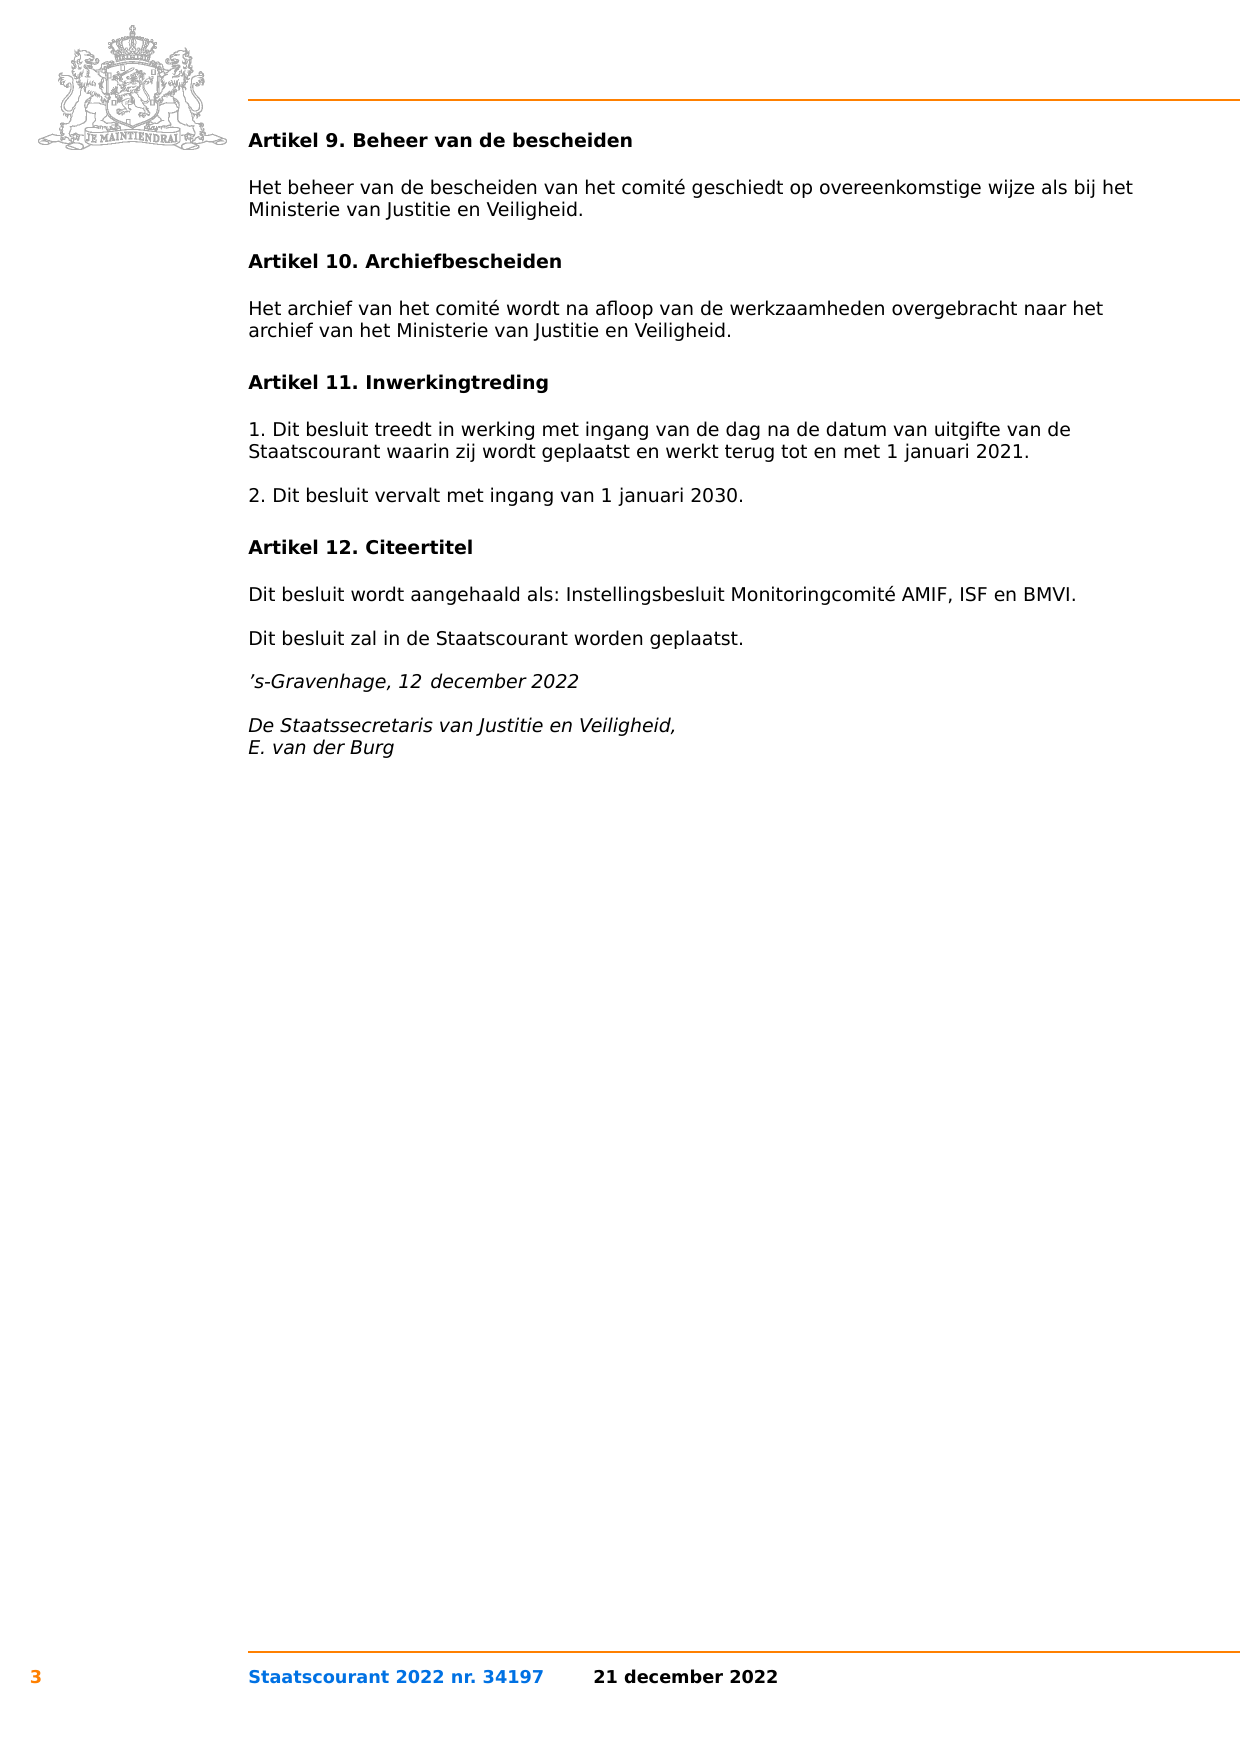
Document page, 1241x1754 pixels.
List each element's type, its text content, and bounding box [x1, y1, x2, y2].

text Dit besluit zal in de Staatscourant worden geplaatst. [248, 627, 1163, 649]
subtitle Artikel 10. Archiefbescheiden [248, 251, 1163, 273]
text 2. Dit besluit vervalt met ingang van 1 januari 2030. [248, 484, 1163, 507]
text Dit besluit wordt aangehaald als: Instellingsbesluit Monitoringcomité AMIF, ISF en BMVI. [248, 583, 1163, 606]
picture [38, 25, 227, 150]
subtitle Artikel 9. Beheer van de bescheiden [248, 130, 1163, 152]
text 1. Dit besluit treedt in werking met ingang van de dag na de datum van uitgifte van de Staatscourant waarin zij wordt geplaatst en werkt terug tot en met 1 januari 2021. [248, 419, 1163, 463]
subtitle Artikel 12. Citeertitel [248, 537, 1163, 558]
text Het beheer van de bescheiden van het comité geschiedt op overeenkomstige wijze als bij het Ministerie van Justitie en Veiligheid. [248, 177, 1163, 221]
subtitle Artikel 11. Inwerkingtreding [248, 372, 1163, 394]
text ’s-Gravenhage, 12 december 2022 [248, 671, 1163, 693]
text De Staatssecretaris van Justitie en Veiligheid, E. van der Burg [248, 715, 1163, 759]
text Het archief van het comité wordt na afloop van de werkzaamheden overgebracht naar het archief van het Ministerie van Justitie en Veiligheid. [248, 298, 1163, 342]
